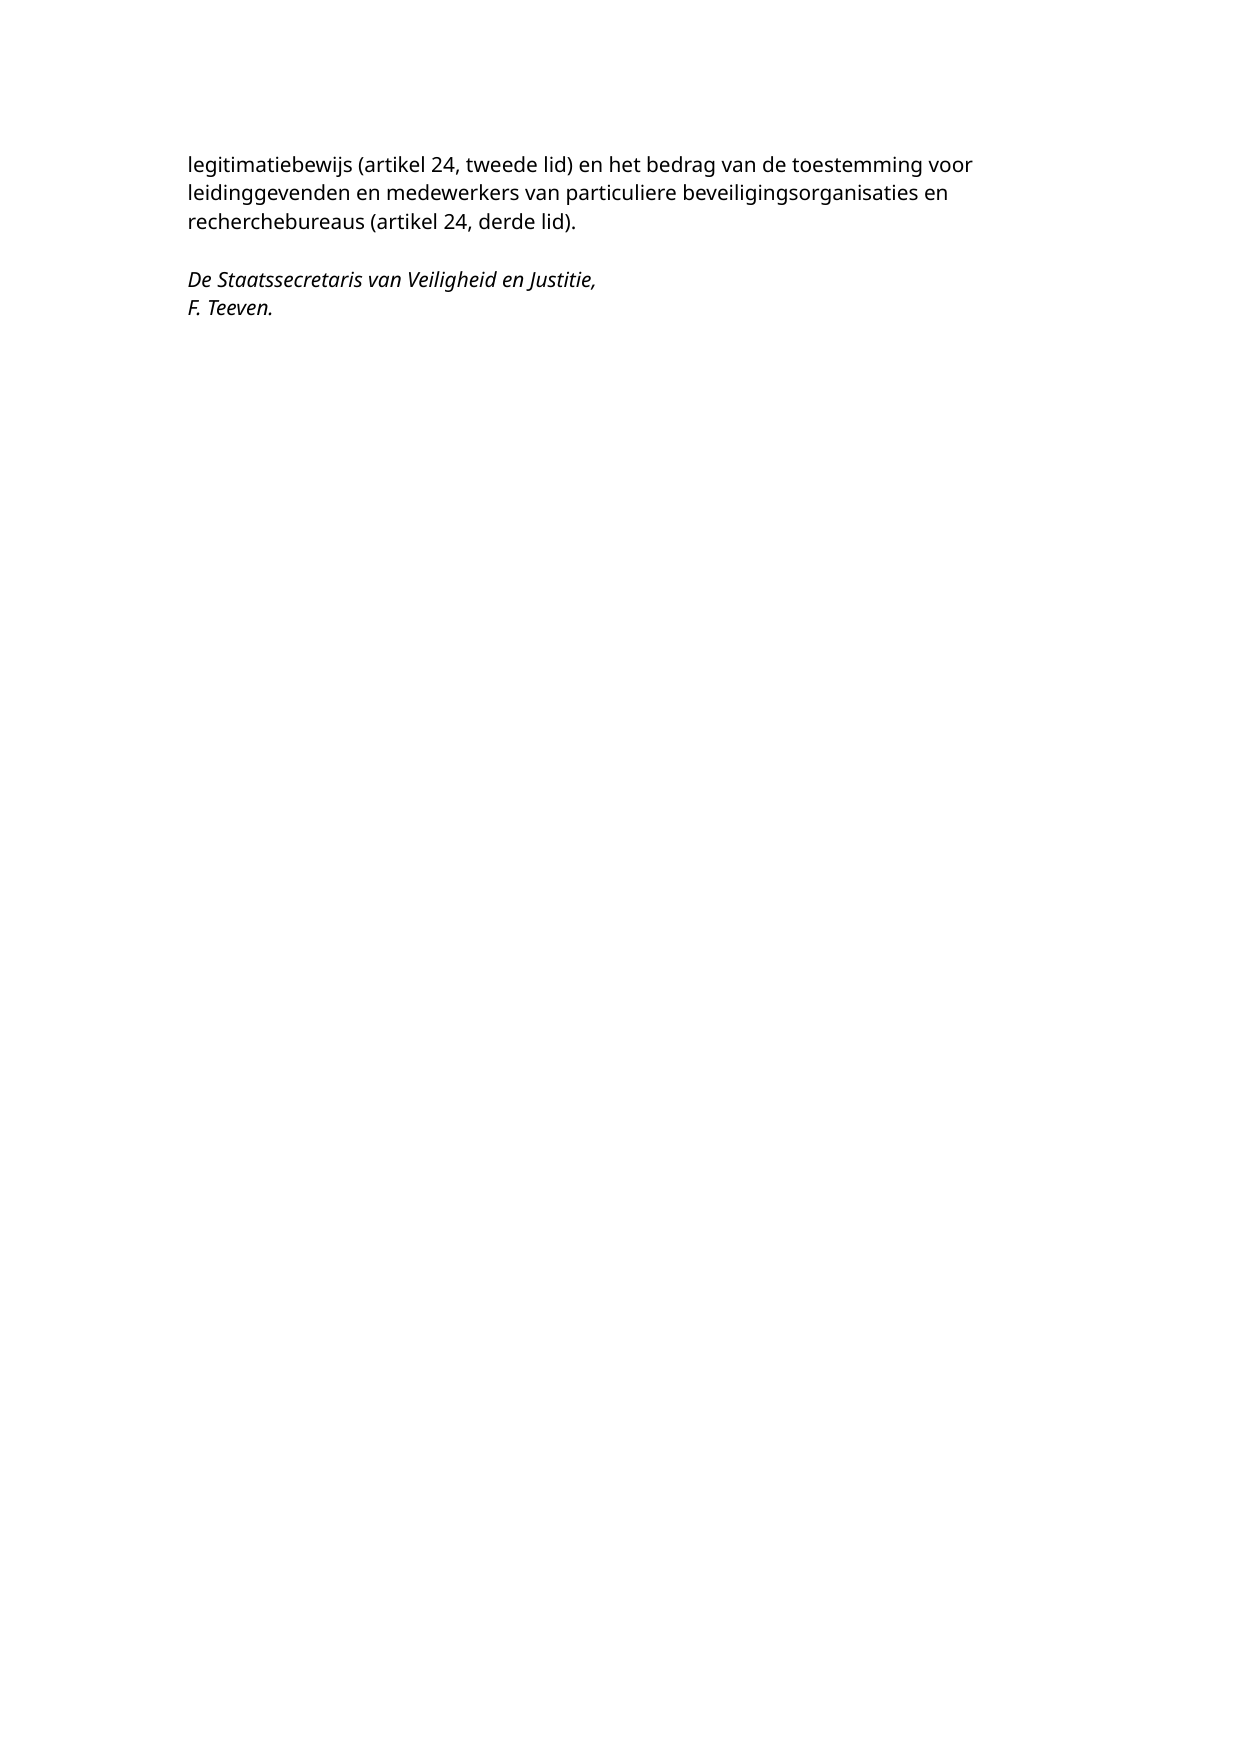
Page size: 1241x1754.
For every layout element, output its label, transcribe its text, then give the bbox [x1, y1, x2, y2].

text De Staatssecretaris van Veiligheid en Justitie, [187, 265, 1053, 293]
text F. Teeven. [187, 293, 1053, 322]
text legitimatiebewijs (artikel 24, tweede lid) en het bedrag van de toestemming voor leidinggevenden en medewerkers van particuliere beveiligingsorganisaties en recherchebureaus (artikel 24, derde lid). [187, 150, 1053, 235]
